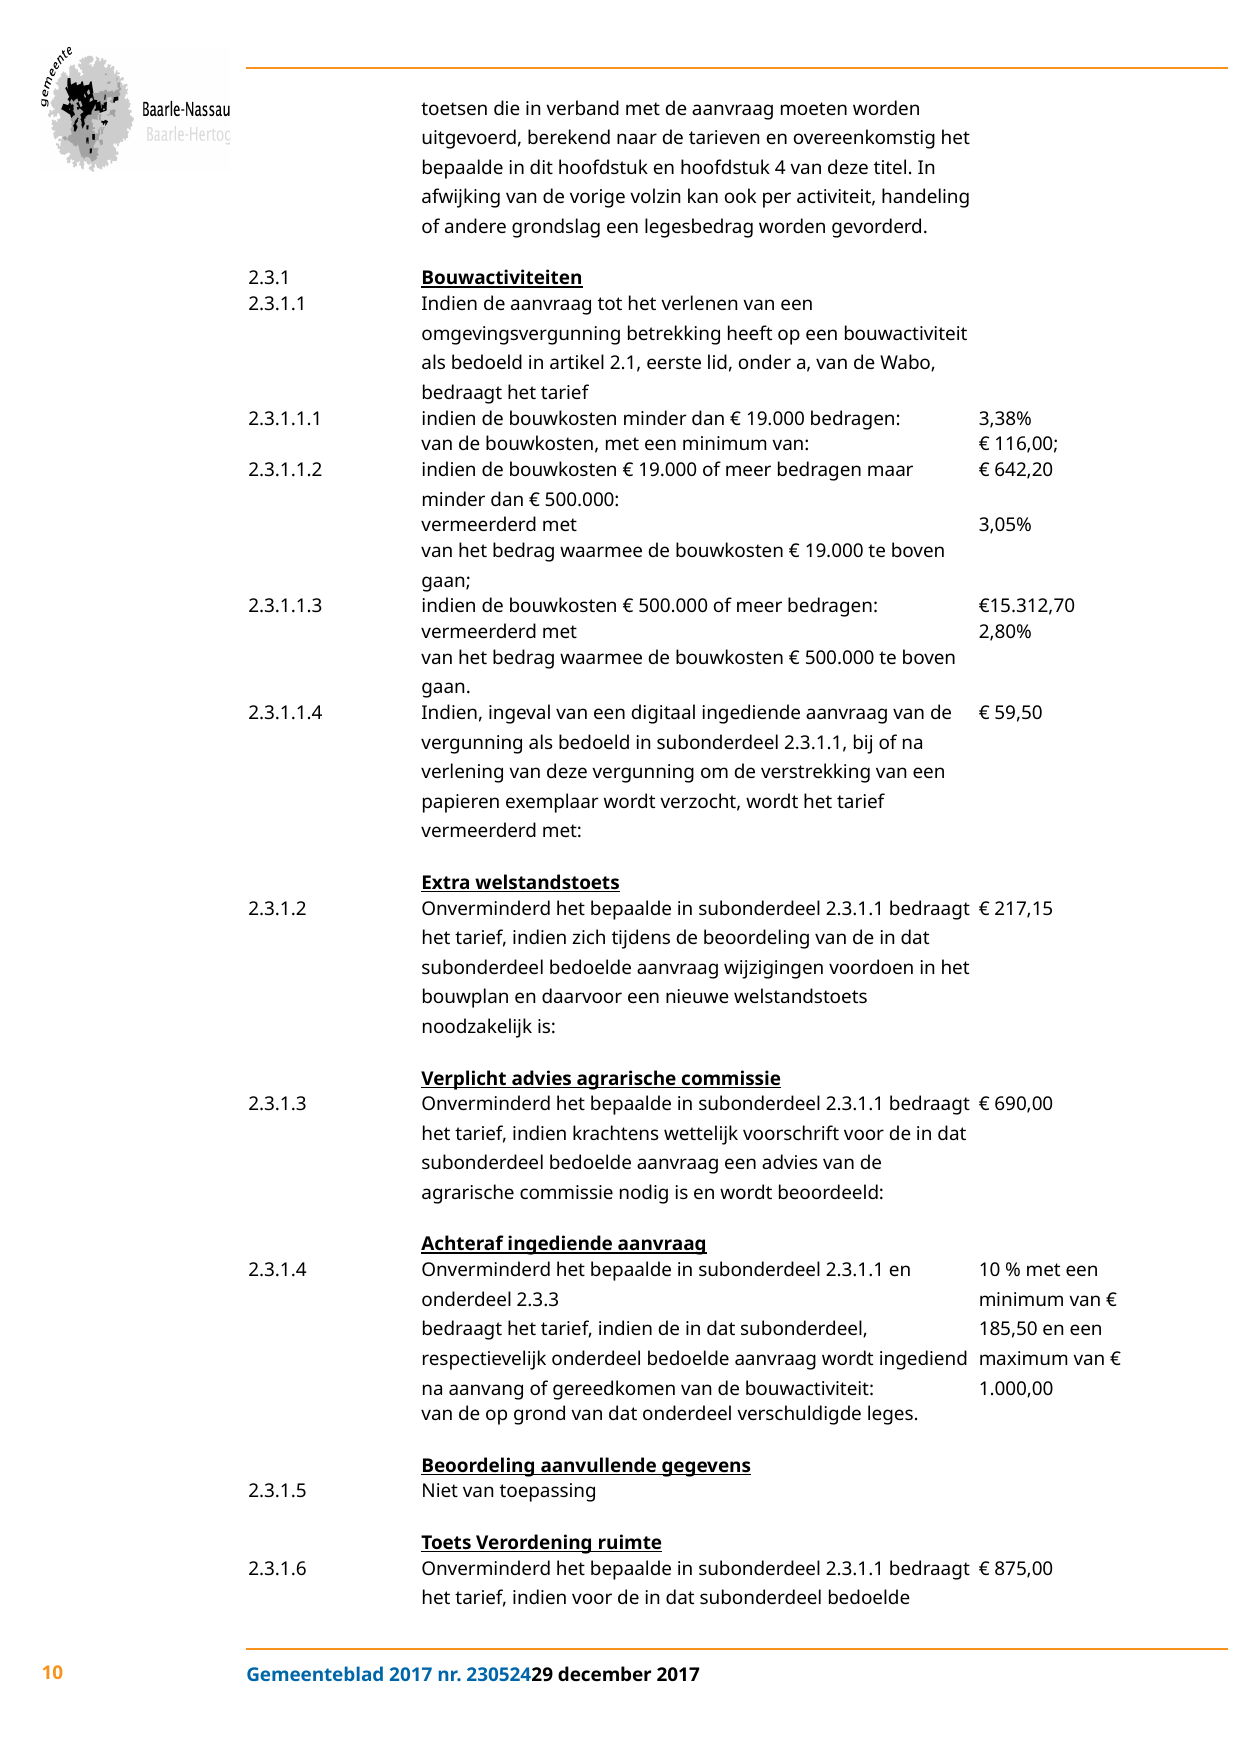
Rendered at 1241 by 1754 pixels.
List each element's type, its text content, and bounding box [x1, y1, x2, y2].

table_cell van het bedrag waarmee de bouwkosten € 19.000 te boven gaan; [421, 537, 978, 593]
table_cell € 642,20 [979, 456, 1152, 512]
table_cell indien de bouwkosten minder dan € 19.000 bedragen: [421, 405, 978, 431]
table_cell van de op grond van dat onderdeel verschuldigde leges. [421, 1400, 978, 1426]
table_cell 10 % met een minimum van € 185,50 en een maximum van € 1.000,00 [979, 1256, 1152, 1400]
table_cell [421, 1205, 978, 1231]
table_header [979, 95, 1152, 239]
table_cell vermeerderd met [421, 512, 978, 537]
table_cell [248, 1400, 421, 1426]
table_cell van de bouwkosten, met een minimum van: [421, 431, 978, 456]
table_cell [248, 1452, 421, 1478]
table_cell 2.3.1.1.3 [248, 593, 421, 618]
table_cell [979, 1529, 1152, 1555]
table_cell Niet van toepassing [421, 1478, 978, 1503]
table_cell [979, 1231, 1152, 1256]
table_cell Onverminderd het bepaalde in subonderdeel 2.3.1.1 bedraagt het tarief, indien krachtens wettelijk voorschrift voor de in dat subonderdeel bedoelde aanvraag een advies van de agrarische commissie nodig is en wordt beoordeeld: [421, 1090, 978, 1205]
table_cell Indien de aanvraag tot het verlenen van een omgevingsvergunning betrekking heeft op een bouwactiviteit als bedoeld in artikel 2.1, eerste lid, onder a, van de Wabo, bedraagt het tarief [421, 290, 978, 405]
table_cell 3,38% [979, 405, 1152, 431]
table_cell Toets Verordening ruimte [421, 1529, 978, 1555]
table_cell [248, 844, 421, 869]
table_cell [248, 1231, 421, 1256]
table_cell [248, 1426, 421, 1452]
table_cell [979, 290, 1152, 405]
table_cell Onverminderd het bepaalde in subonderdeel 2.3.1.1 bedraagt het tarief, indien voor de in dat subonderdeel bedoelde [421, 1555, 978, 1610]
table_cell [248, 644, 421, 699]
table_cell 2.3.1.2 [248, 895, 421, 1039]
table_cell [421, 239, 978, 264]
table_cell [979, 537, 1152, 593]
table_cell [979, 1205, 1152, 1231]
table_cell Beoordeling aanvullende gegevens [421, 1452, 978, 1478]
table_cell 2.3.1.5 [248, 1478, 421, 1503]
table_cell € 690,00 [979, 1090, 1152, 1205]
table_cell vermeerderd met [421, 618, 978, 644]
table_cell € 217,15 [979, 895, 1152, 1039]
table_cell €15.312,70 [979, 593, 1152, 618]
table_cell [248, 618, 421, 644]
table_cell 2.3.1.1.2 [248, 456, 421, 512]
table_cell Onverminderd het bepaalde in subonderdeel 2.3.1.1 en onderdeel 2.3.3 bedraagt het tarief, indien de in dat subonderdeel, respectievelijk onderdeel bedoelde aanvraag wordt ingediend na aanvang of gereedkomen van de bouwactiviteit: [421, 1256, 978, 1400]
table_cell [421, 844, 978, 869]
table_cell € 116,00; [979, 431, 1152, 456]
table_cell Indien, ingeval van een digitaal ingediende aanvraag van de vergunning als bedoeld in subonderdeel 2.3.1.1, bij of na verlening van deze vergunning om de verstrekking van een papieren exemplaar wordt verzocht, wordt het tarief vermeerderd met: [421, 699, 978, 843]
table_cell [421, 1503, 978, 1529]
table_cell [979, 1503, 1152, 1529]
table_cell 2.3.1.3 [248, 1090, 421, 1205]
table_cell 2.3.1.6 [248, 1555, 421, 1610]
table_cell 2.3.1.4 [248, 1256, 421, 1400]
table_cell [248, 1065, 421, 1090]
table_cell [421, 1426, 978, 1452]
table_cell 3,05% [979, 512, 1152, 537]
table_cell [248, 1529, 421, 1555]
table_cell [248, 869, 421, 895]
table_cell [248, 537, 421, 593]
table_cell Achteraf ingediende aanvraag [421, 1231, 978, 1256]
table_cell 2.3.1.1.4 [248, 699, 421, 843]
table_cell [979, 1452, 1152, 1478]
table_cell € 875,00 [979, 1555, 1152, 1610]
table_cell [979, 869, 1152, 895]
table_cell 2.3.1 [248, 265, 421, 290]
table_cell [979, 265, 1152, 290]
table_cell [248, 1503, 421, 1529]
table_cell 2,80% [979, 618, 1152, 644]
table_cell Onverminderd het bepaalde in subonderdeel 2.3.1.1 bedraagt het tarief, indien zich tijdens de beoordeling van de in dat subonderdeel bedoelde aanvraag wijzigingen voordoen in het bouwplan en daarvoor een nieuwe welstandstoets noodzakelijk is: [421, 895, 978, 1039]
table_cell [979, 644, 1152, 699]
table_cell [421, 1039, 978, 1065]
table_cell van het bedrag waarmee de bouwkosten € 500.000 te boven gaan. [421, 644, 978, 699]
table_cell indien de bouwkosten € 19.000 of meer bedragen maar minder dan € 500.000: [421, 456, 978, 512]
table_cell [248, 512, 421, 537]
table_cell 2.3.1.1 [248, 290, 421, 405]
table_cell [979, 1400, 1152, 1426]
table_cell [979, 1426, 1152, 1452]
table_cell [979, 1039, 1152, 1065]
table_cell [248, 431, 421, 456]
table_cell [248, 1205, 421, 1231]
table_cell [979, 239, 1152, 264]
picture [41, 47, 231, 172]
table_cell Bouwactiviteiten [421, 265, 978, 290]
table_cell [248, 1039, 421, 1065]
table_header [248, 95, 421, 239]
table_cell [979, 1065, 1152, 1090]
table_cell Extra welstandstoets [421, 869, 978, 895]
table_cell [979, 1478, 1152, 1503]
table_cell indien de bouwkosten € 500.000 of meer bedragen: [421, 593, 978, 618]
table_cell [979, 844, 1152, 869]
table_cell 2.3.1.1.1 [248, 405, 421, 431]
table_header toetsen die in verband met de aanvraag moeten worden uitgevoerd, berekend naar de tarieven en overeenkomstig het bepaalde in dit hoofdstuk en hoofdstuk 4 van deze titel. In afwijking van de vorige volzin kan ook per activiteit, handeling of andere grondslag een legesbedrag worden gevorderd. [421, 95, 978, 239]
table_cell [248, 239, 421, 264]
table_cell € 59,50 [979, 699, 1152, 843]
table_cell Verplicht advies agrarische commissie [421, 1065, 978, 1090]
